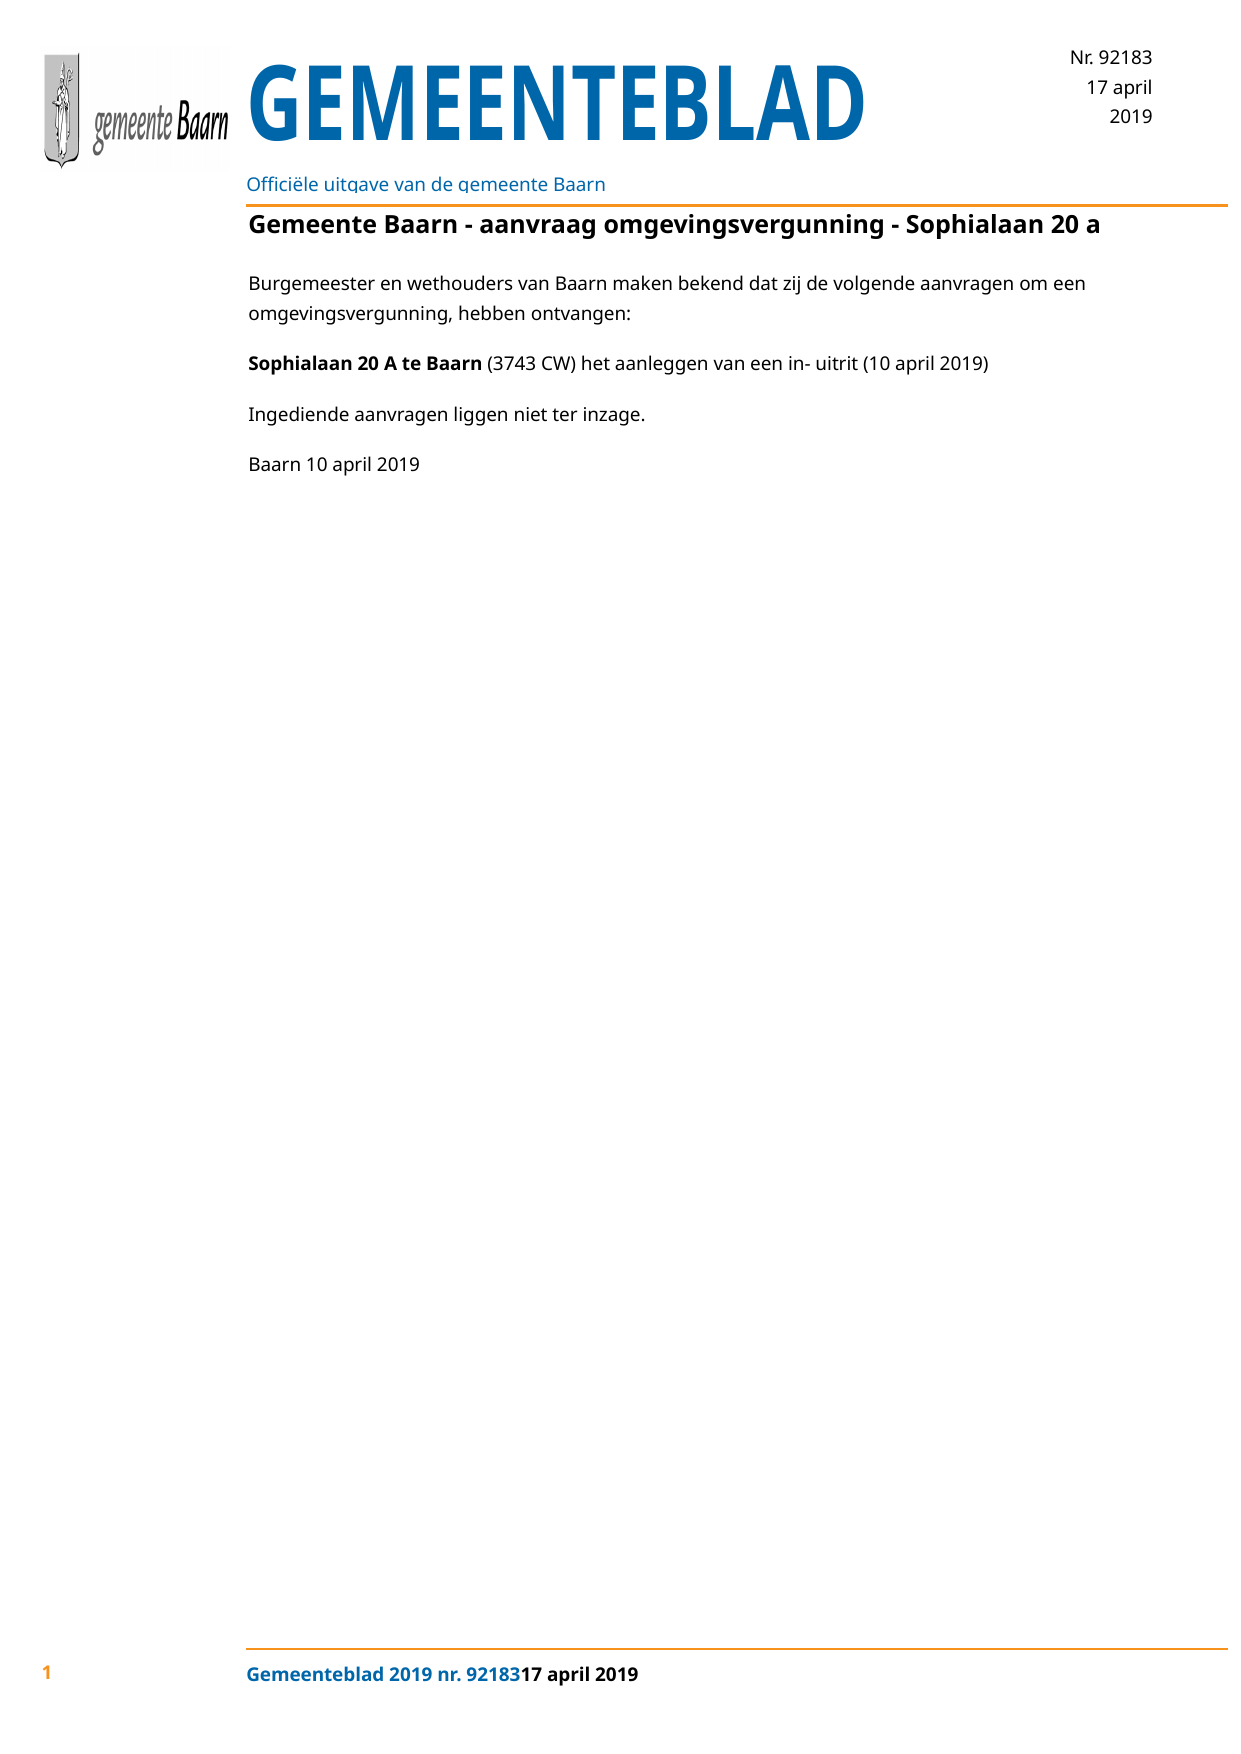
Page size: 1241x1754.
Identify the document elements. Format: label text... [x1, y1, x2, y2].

text Baarn 10 april 2019 [248, 451, 1152, 477]
text Sophialaan 20 A te Baarn (3743 CW) het aanleggen van een in- uitrit (10 april 2019) [248, 350, 1152, 376]
text Gemeente Baarn - aanvraag omgevingsvergunning - Sophialaan 20 a [248, 207, 1152, 241]
text Burgemeester en wethouders van Baarn maken bekend dat zij de volgende aanvragen om een omgevingsvergunning, hebben ontvangen: [248, 270, 1152, 326]
picture [41, 47, 231, 172]
text Ingediende aanvragen liggen niet ter inzage. [248, 401, 1152, 426]
